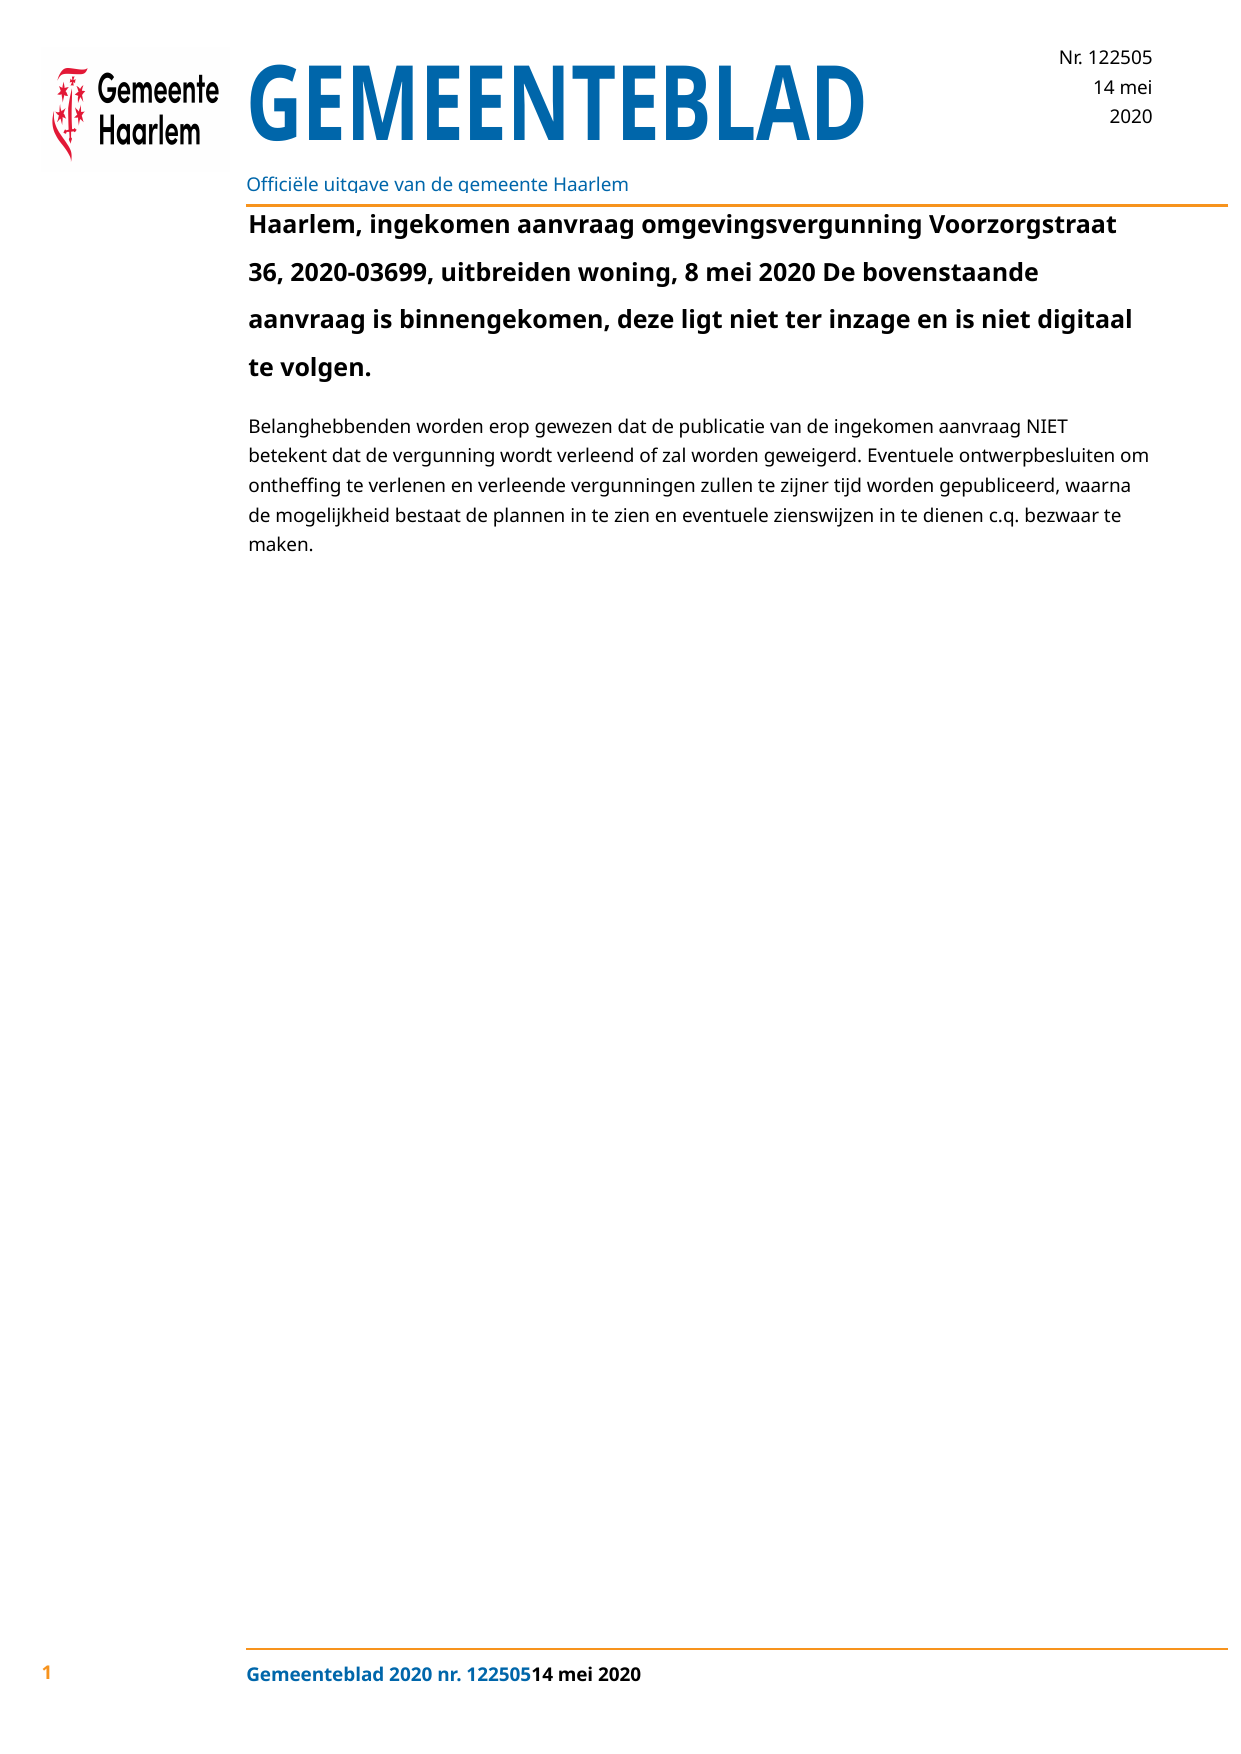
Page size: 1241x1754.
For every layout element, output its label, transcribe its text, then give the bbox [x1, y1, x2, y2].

text Belanghebbenden worden erop gewezen dat de publicatie van de ingekomen aanvraag NIET betekent dat de vergunning wordt verleend of zal worden geweigerd. Eventuele ontwerpbesluiten om ontheffing te verlenen en verleende vergunningen zullen te zijner tijd worden gepubliceerd, waarna de mogelijkheid bestaat de plannen in te zien en eventuele zienswijzen in te dienen c.q. bezwaar te maken. [248, 413, 1152, 557]
picture [41, 47, 231, 172]
text Haarlem, ingekomen aanvraag omgevingsvergunning Voorzorgstraat 36, 2020-03699, uitbreiden woning, 8 mei 2020 De bovenstaande aanvraag is binnengekomen, deze ligt niet ter inzage en is niet digitaal te volgen. [248, 207, 1152, 384]
